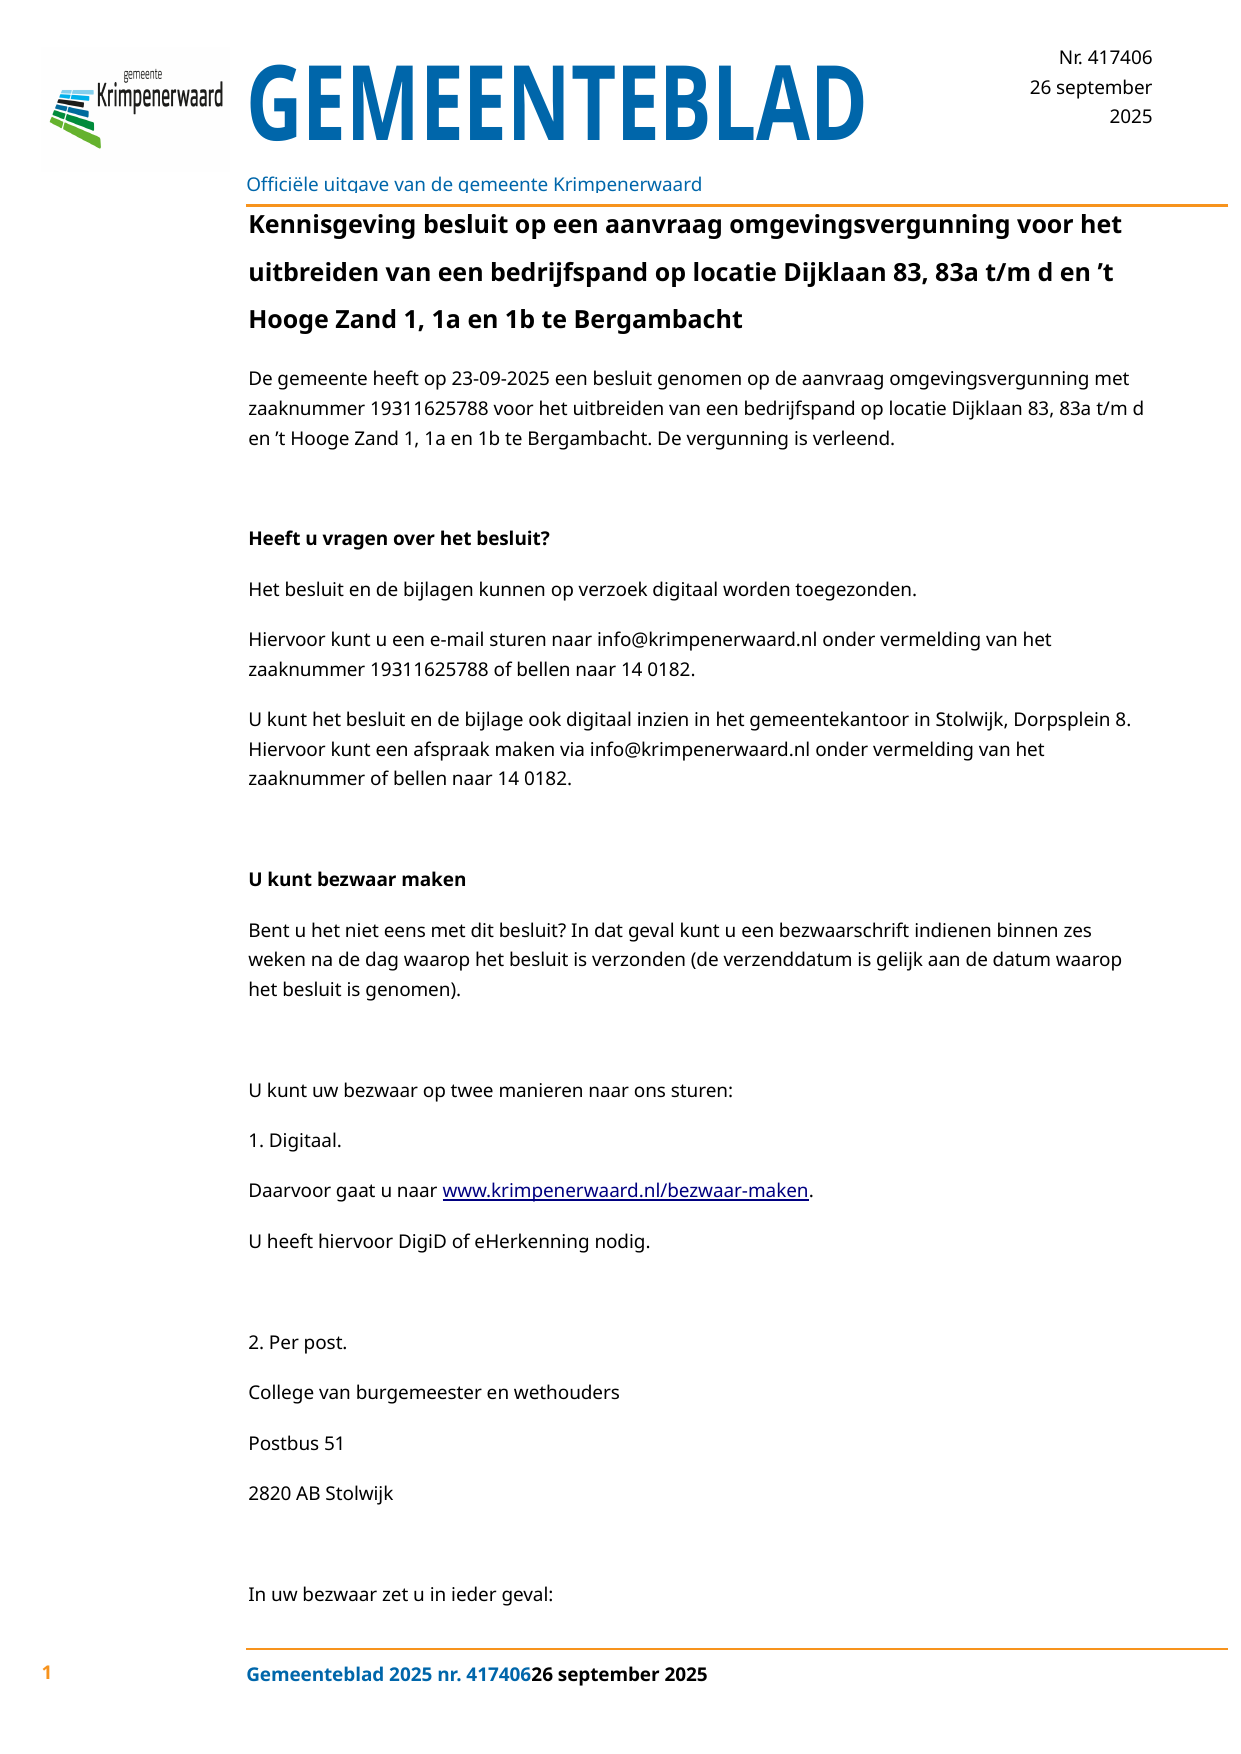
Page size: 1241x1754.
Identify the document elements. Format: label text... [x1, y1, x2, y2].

text 2. Per post. [248, 1329, 1152, 1354]
picture [41, 47, 231, 172]
text U kunt uw bezwaar op twee manieren naar ons sturen: [248, 1077, 1152, 1102]
text Postbus 51 [248, 1430, 1152, 1455]
text College van burgemeester en wethouders [248, 1379, 1152, 1405]
text U heeft hiervoor DigiD of eHerkenning nodig. [248, 1228, 1152, 1254]
text Hiervoor kunt u een e-mail sturen naar info@krimpenerwaard.nl onder vermelding van het zaaknummer 19311625788 of bellen naar 14 0182. [248, 626, 1152, 682]
text De gemeente heeft op 23-09-2025 een besluit genomen op de aanvraag omgevingsvergunning met zaaknummer 19311625788 voor het uitbreiden van een bedrijfspand op locatie Dijklaan 83, 83a t/m d en ’t Hooge Zand 1, 1a en 1b te Bergambacht. De vergunning is verleend. [248, 366, 1152, 450]
text Kennisgeving besluit op een aanvraag omgevingsvergunning voor het uitbreiden van een bedrijfspand op locatie Dijklaan 83, 83a t/m d en ’t Hooge Zand 1, 1a en 1b te Bergambacht [248, 207, 1152, 336]
text In uw bezwaar zet u in ieder geval: [248, 1581, 1152, 1607]
text 1. Digitaal. [248, 1127, 1152, 1153]
text 2820 AB Stolwijk [248, 1480, 1152, 1506]
text U kunt het besluit en de bijlage ook digitaal inzien in het gemeentekantoor in Stolwijk, Dorpsplein 8. Hiervoor kunt een afspraak maken via info@krimpenerwaard.nl onder vermelding van het zaaknummer of bellen naar 14 0182. [248, 706, 1152, 791]
text Heeft u vragen over het besluit? [248, 526, 1152, 551]
text Daarvoor gaat u naar www.krimpenerwaard.nl/bezwaar-maken. [248, 1178, 1152, 1203]
text Bent u het niet eens met dit besluit? In dat geval kunt u een bezwaarschrift indienen binnen zes weken na de dag waarop het besluit is verzonden (de verzenddatum is gelijk aan de datum waarop het besluit is genomen). [248, 917, 1152, 1002]
text Het besluit en de bijlagen kunnen op verzoek digitaal worden toegezonden. [248, 576, 1152, 602]
text U kunt bezwaar maken [248, 866, 1152, 892]
